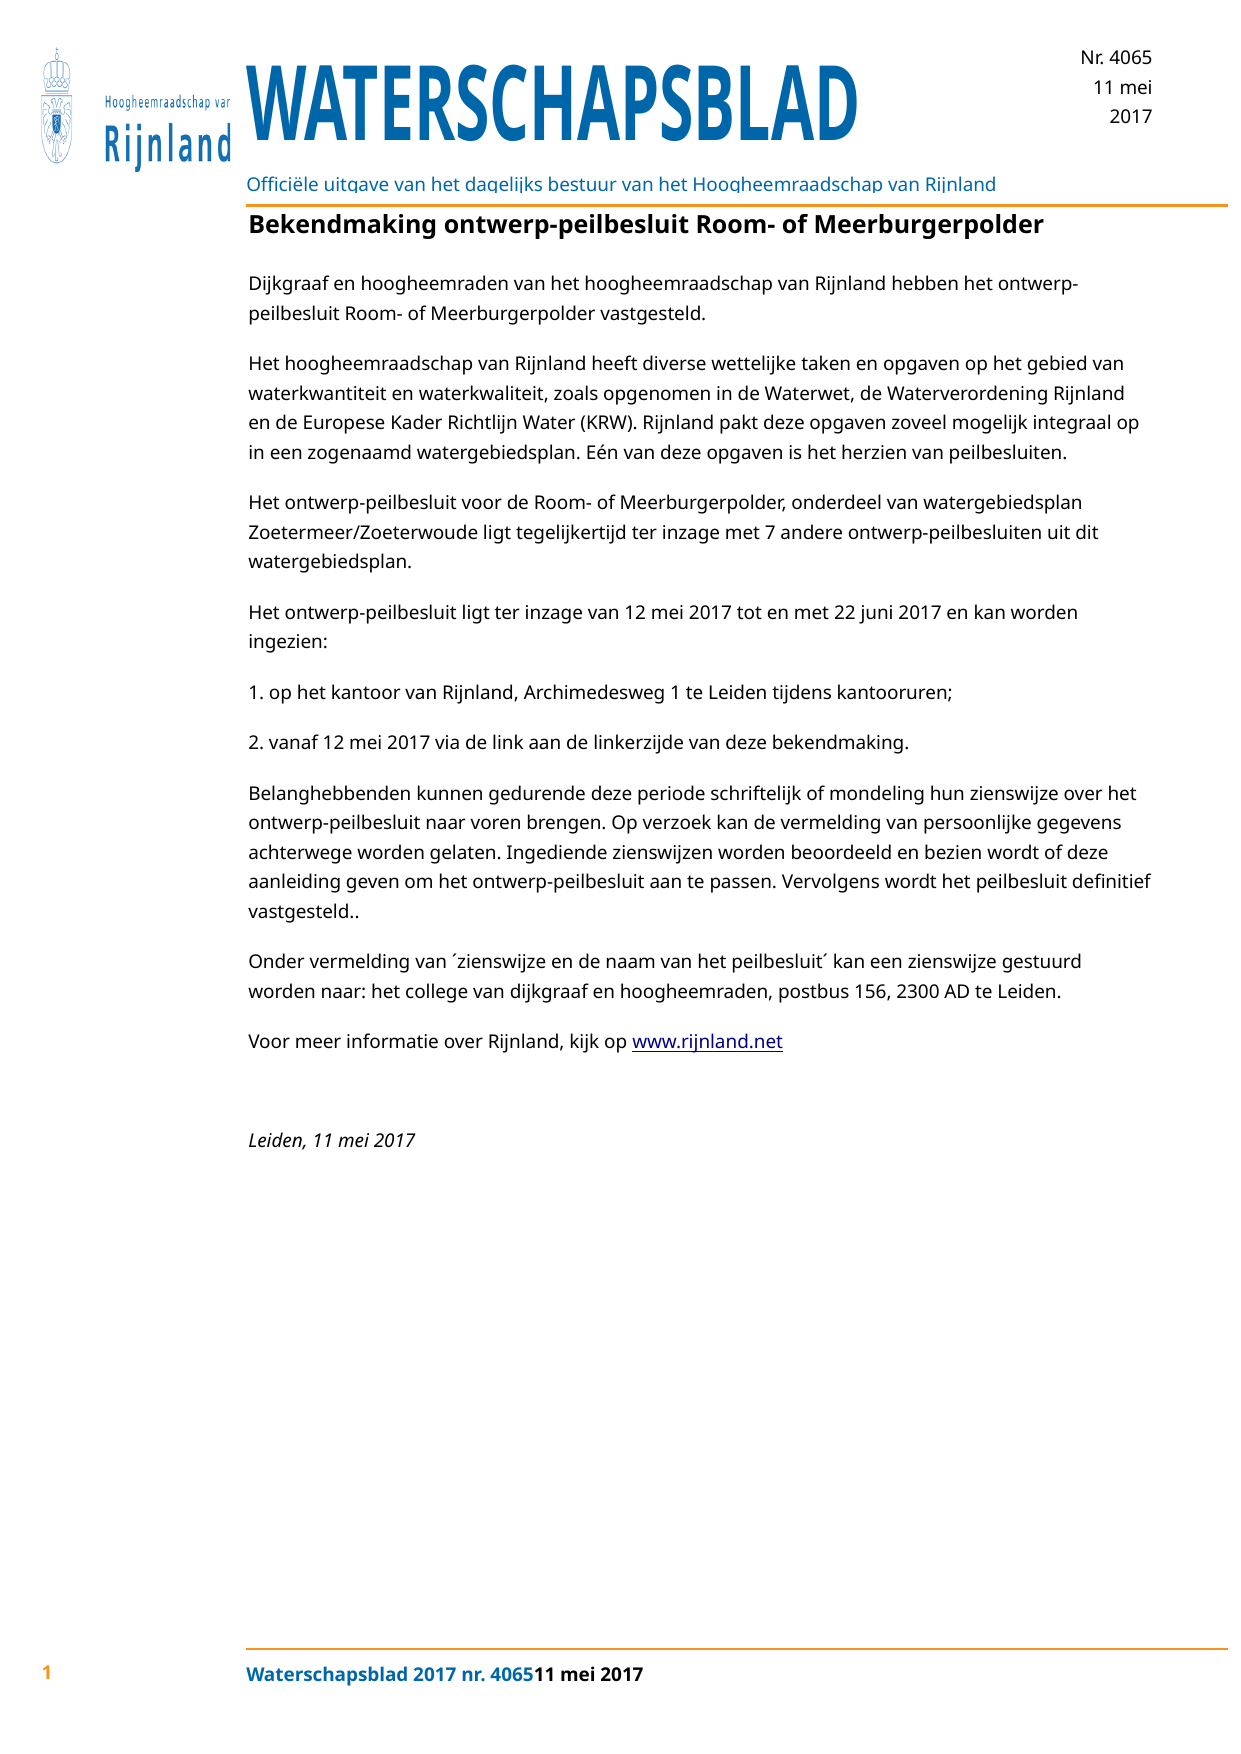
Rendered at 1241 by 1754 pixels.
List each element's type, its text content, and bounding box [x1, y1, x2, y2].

text Het ontwerp-peilbesluit voor de Room- of Meerburgerpolder, onderdeel van watergebiedsplan Zoetermeer/Zoeterwoude ligt tegelijkertijd ter inzage met 7 andere ontwerp-peilbesluiten uit dit watergebiedsplan. [248, 489, 1152, 574]
text Onder vermelding van ´zienswijze en de naam van het peilbesluit´ kan een zienswijze gestuurd worden naar: het college van dijkgraaf en hoogheemraden, postbus 156, 2300 AD te Leiden. [248, 949, 1152, 1004]
text Voor meer informatie over Rijnland, kijk op www.rijnland.net [248, 1029, 1152, 1054]
text Belanghebbenden kunnen gedurende deze periode schriftelijk of mondeling hun zienswijze over het ontwerp-peilbesluit naar voren brengen. Op verzoek kan de vermelding van persoonlijke gegevens achterwege worden gelaten. Ingediende zienswijzen worden beoordeeld en bezien wordt of deze aanleiding geven om het ontwerp-peilbesluit aan te passen. Vervolgens wordt het peilbesluit definitief vastgesteld.. [248, 780, 1152, 924]
text 1. op het kantoor van Rijnland, Archimedesweg 1 te Leiden tijdens kantooruren; [248, 679, 1152, 705]
text Leiden, 11 mei 2017 [248, 1127, 1152, 1153]
text Dijkgraaf en hoogheemraden van het hoogheemraadschap van Rijnland hebben het ontwerp-peilbesluit Room- of Meerburgerpolder vastgesteld. [248, 270, 1152, 326]
text Het ontwerp-peilbesluit ligt ter inzage van 12 mei 2017 tot en met 22 juni 2017 en kan worden ingezien: [248, 599, 1152, 654]
text Bekendmaking ontwerp-peilbesluit Room- of Meerburgerpolder [248, 207, 1152, 241]
text Het hoogheemraadschap van Rijnland heeft diverse wettelijke taken en opgaven op het gebied van waterkwantiteit en waterkwaliteit, zoals opgenomen in de Waterwet, de Waterverordening Rijnland en de Europese Kader Richtlijn Water (KRW). Rijnland pakt deze opgaven zoveel mogelijk integraal op in een zogenaamd watergebiedsplan. Eén van deze opgaven is het herzien van peilbesluiten. [248, 350, 1152, 465]
text 2. vanaf 12 mei 2017 via de link aan de linkerzijde van deze bekendmaking. [248, 729, 1152, 755]
picture [41, 47, 231, 172]
